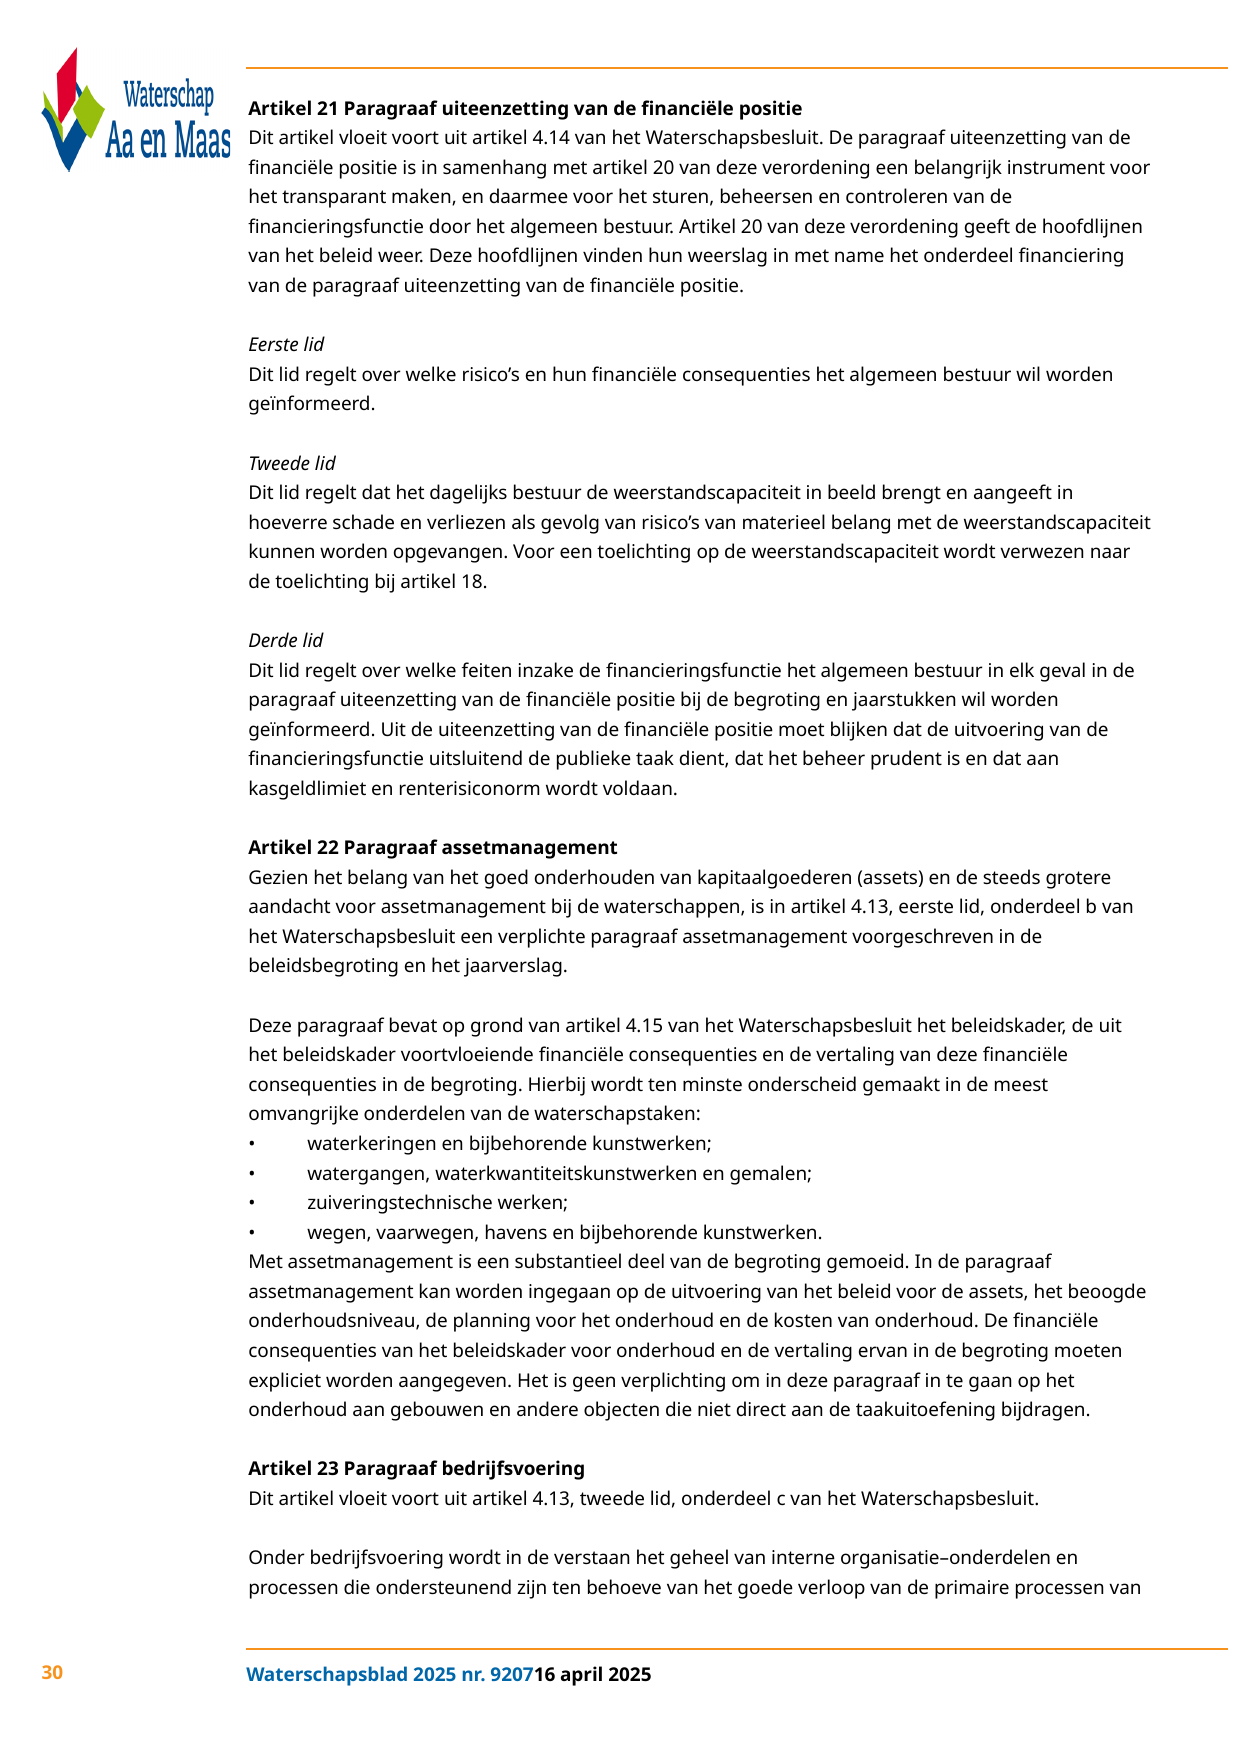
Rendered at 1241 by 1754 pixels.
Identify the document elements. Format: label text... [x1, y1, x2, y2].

list zuiveringstechnische werken; [248, 1189, 1152, 1215]
text Dit lid regelt over welke feiten inzake de financieringsfunctie het algemeen bestuur in elk geval in de paragraaf uiteenzetting van de financiële positie bij de begroting en jaarstukken wil worden geïnformeerd. Uit de uiteenzetting van de financiële positie moet blijken dat de uitvoering van de financieringsfunctie uitsluitend de publieke taak dient, dat het beheer prudent is en dat aan kasgeldlimiet en renterisiconorm wordt voldaan. [248, 657, 1152, 801]
picture [41, 47, 231, 172]
text Dit lid regelt over welke risico’s en hun financiële consequenties het algemeen bestuur wil worden geïnformeerd. [248, 361, 1152, 416]
text Artikel 23 Paragraaf bedrijfsvoering [248, 1456, 1152, 1481]
list watergangen, waterkwantiteitskunstwerken en gemalen; [248, 1160, 1152, 1186]
text Tweede lid [248, 450, 1152, 476]
text Deze paragraaf bevat op grond van artikel 4.15 van het Waterschapsbesluit het beleidskader, de uit het beleidskader voortvloeiende financiële consequenties en de vertaling van deze financiële consequenties in de begroting. Hierbij wordt ten minste onderscheid gemaakt in de meest omvangrijke onderdelen van de waterschapstaken: [248, 1012, 1152, 1126]
text Met assetmanagement is een substantieel deel van de begroting gemoeid. In de paragraaf assetmanagement kan worden ingegaan op de uitvoering van het beleid voor de assets, het beoogde onderhoudsniveau, de planning voor het onderhoud en de kosten van onderhoud. De financiële consequenties van het beleidskader voor onderhoud en de vertaling ervan in de begroting moeten expliciet worden aangegeven. Het is geen verplichting om in deze paragraaf in te gaan op het onderhoud aan gebouwen en andere objecten die niet direct aan de taakuitoefening bijdragen. [248, 1248, 1152, 1422]
text Eerste lid [248, 331, 1152, 357]
text Artikel 21 Paragraaf uiteenzetting van de financiële positie [248, 95, 1152, 121]
text Dit lid regelt dat het dagelijks bestuur de weerstandscapaciteit in beeld brengt en aangeeft in hoeverre schade en verliezen als gevolg van risico’s van materieel belang met de weerstandscapaciteit kunnen worden opgevangen. Voor een toelichting op de weerstandscapaciteit wordt verwezen naar de toelichting bij artikel 18. [248, 479, 1152, 594]
list wegen, vaarwegen, havens en bijbehorende kunstwerken. [248, 1219, 1152, 1245]
text Dit artikel vloeit voort uit artikel 4.14 van het Waterschapsbesluit. De paragraaf uiteenzetting van de financiële positie is in samenhang met artikel 20 van deze verordening een belangrijk instrument voor het transparant maken, en daarmee voor het sturen, beheersen en controleren van de financieringsfunctie door het algemeen bestuur. Artikel 20 van deze verordening geeft de hoofdlijnen van het beleid weer. Deze hoofdlijnen vinden hun weerslag in met name het onderdeel financiering van de paragraaf uiteenzetting van de financiële positie. [248, 124, 1152, 298]
text Dit artikel vloeit voort uit artikel 4.13, tweede lid, onderdeel c van het Waterschapsbesluit. [248, 1485, 1152, 1511]
text Onder bedrijfsvoering wordt in de verstaan het geheel van interne organisatie–onderdelen en processen die ondersteunend zijn ten behoeve van het goede verloop van de primaire processen van [248, 1544, 1152, 1600]
text Artikel 22 Paragraaf assetmanagement [248, 834, 1152, 860]
text Derde lid [248, 627, 1152, 653]
list waterkeringen en bijbehorende kunstwerken; [248, 1130, 1152, 1156]
text Gezien het belang van het goed onderhouden van kapitaalgoederen (assets) en de steeds grotere aandacht voor assetmanagement bij de waterschappen, is in artikel 4.13, eerste lid, onderdeel b van het Waterschapsbesluit een verplichte paragraaf assetmanagement voorgeschreven in de beleidsbegroting en het jaarverslag. [248, 864, 1152, 978]
